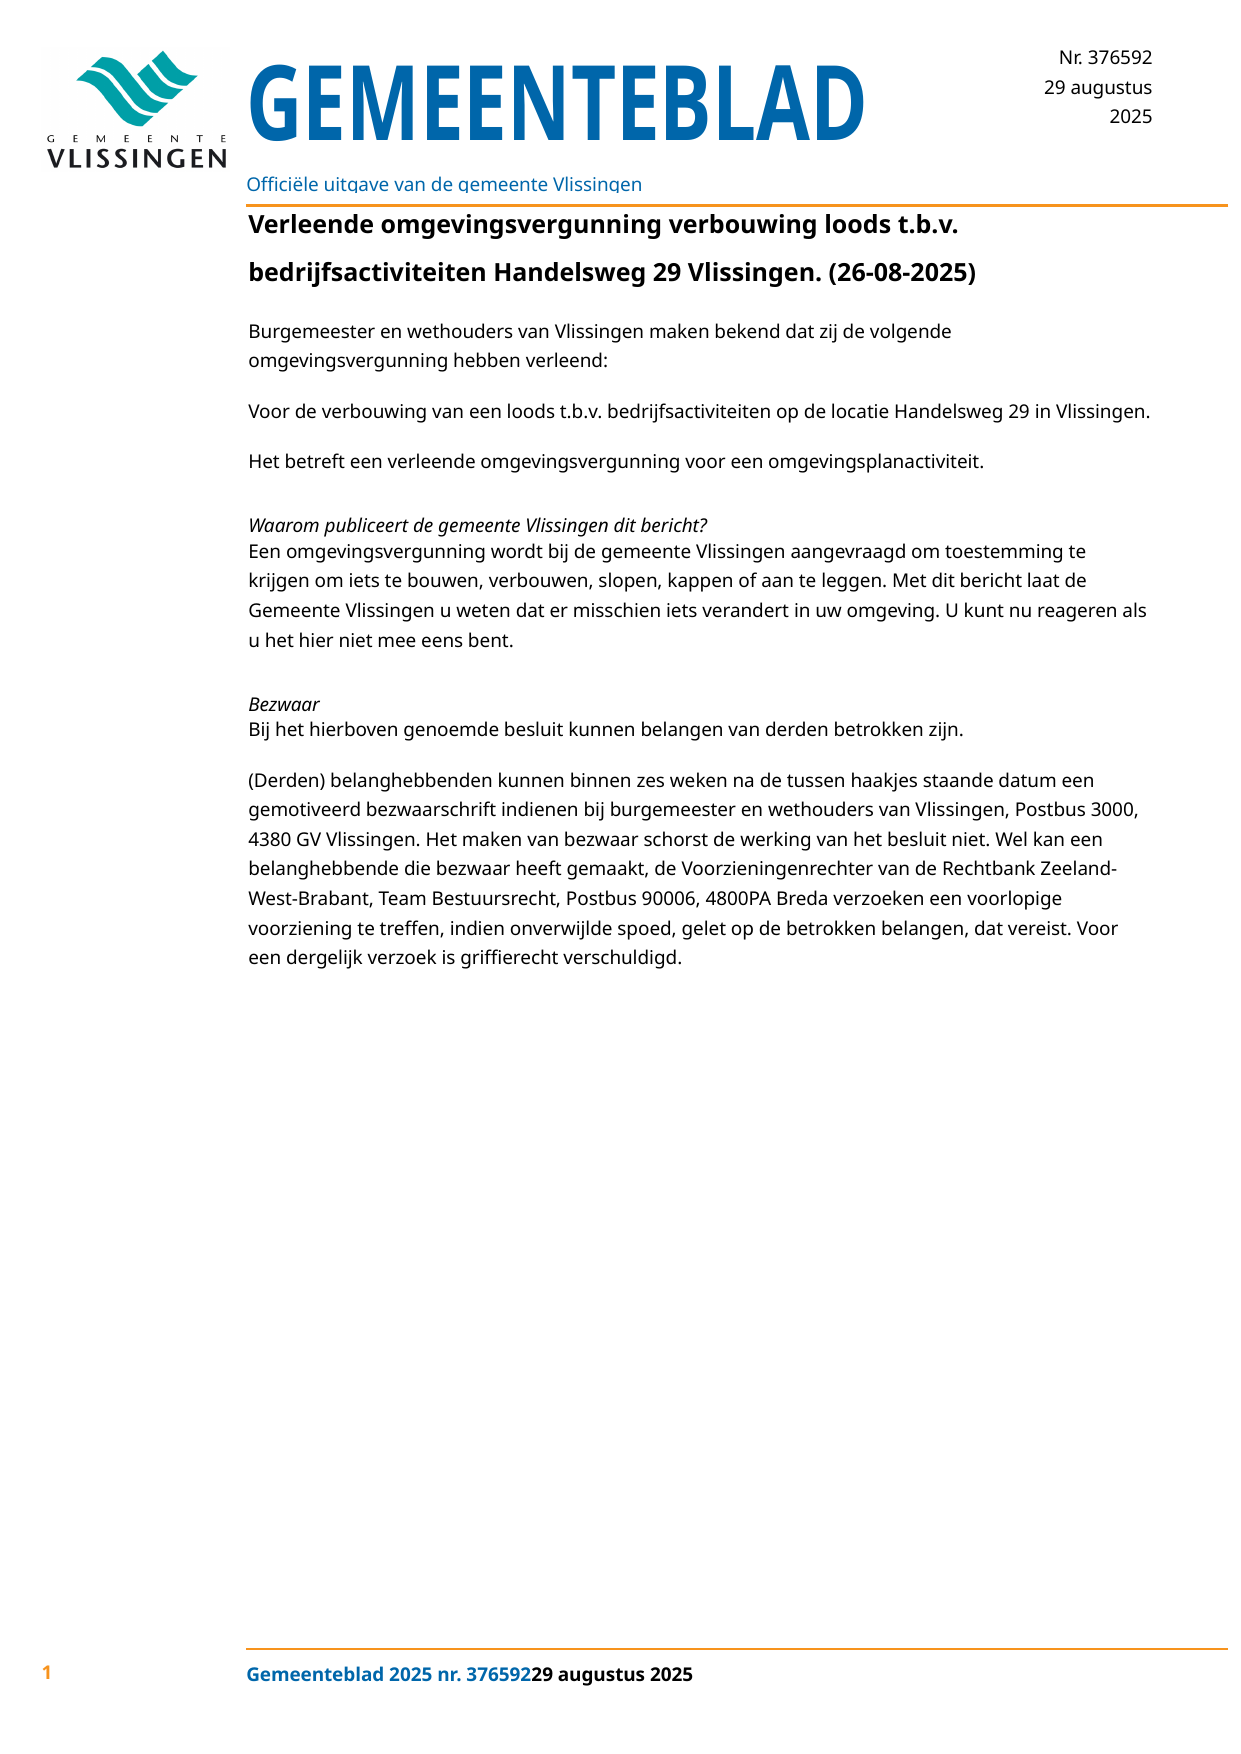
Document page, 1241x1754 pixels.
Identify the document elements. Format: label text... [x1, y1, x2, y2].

text Voor de verbouwing van een loods t.b.v. bedrijfsactiviteiten op de locatie Handelsweg 29 in Vlissingen. [248, 398, 1152, 424]
text (Derden) belanghebbenden kunnen binnen zes weken na de tussen haakjes staande datum een gemotiveerd bezwaarschrift indienen bij burgemeester en wethouders van Vlissingen, Postbus 3000, 4380 GV Vlissingen. Het maken van bezwaar schorst de werking van het besluit niet. Wel kan een belanghebbende die bezwaar heeft gemaakt, de Voorzieningenrechter van de Rechtbank Zeeland-West-Brabant, Team Bestuursrecht, Postbus 90006, 4800PA Breda verzoeken een voorlopige voorziening te treffen, indien onverwijlde spoed, gelet op de betrokken belangen, dat vereist. Voor een dergelijk verzoek is griffierecht verschuldigd. [248, 767, 1152, 970]
text Een omgevingsvergunning wordt bij de gemeente Vlissingen aangevraagd om toestemming te krijgen om iets te bouwen, verbouwen, slopen, kappen of aan te leggen. Met dit bericht laat de Gemeente Vlissingen u weten dat er misschien iets verandert in uw omgeving. U kunt nu reageren als u het hier niet mee eens bent. [248, 538, 1152, 652]
text Burgemeester en wethouders van Vlissingen maken bekend dat zij de volgende omgevingsvergunning hebben verleend: [248, 318, 1152, 373]
text Waarom publiceert de gemeente Vlissingen dit bericht? [248, 512, 1152, 538]
text Bij het hierboven genoemde besluit kunnen belangen van derden betrokken zijn. [248, 716, 1152, 742]
text Verleende omgevingsvergunning verbouwing loods t.b.v. bedrijfsactiviteiten Handelsweg 29 Vlissingen. (26-08-2025) [248, 207, 1152, 288]
text Het betreft een verleende omgevingsvergunning voor een omgevingsplanactiviteit. [248, 448, 1152, 474]
text Bezwaar [248, 691, 1152, 716]
picture [41, 47, 231, 172]
